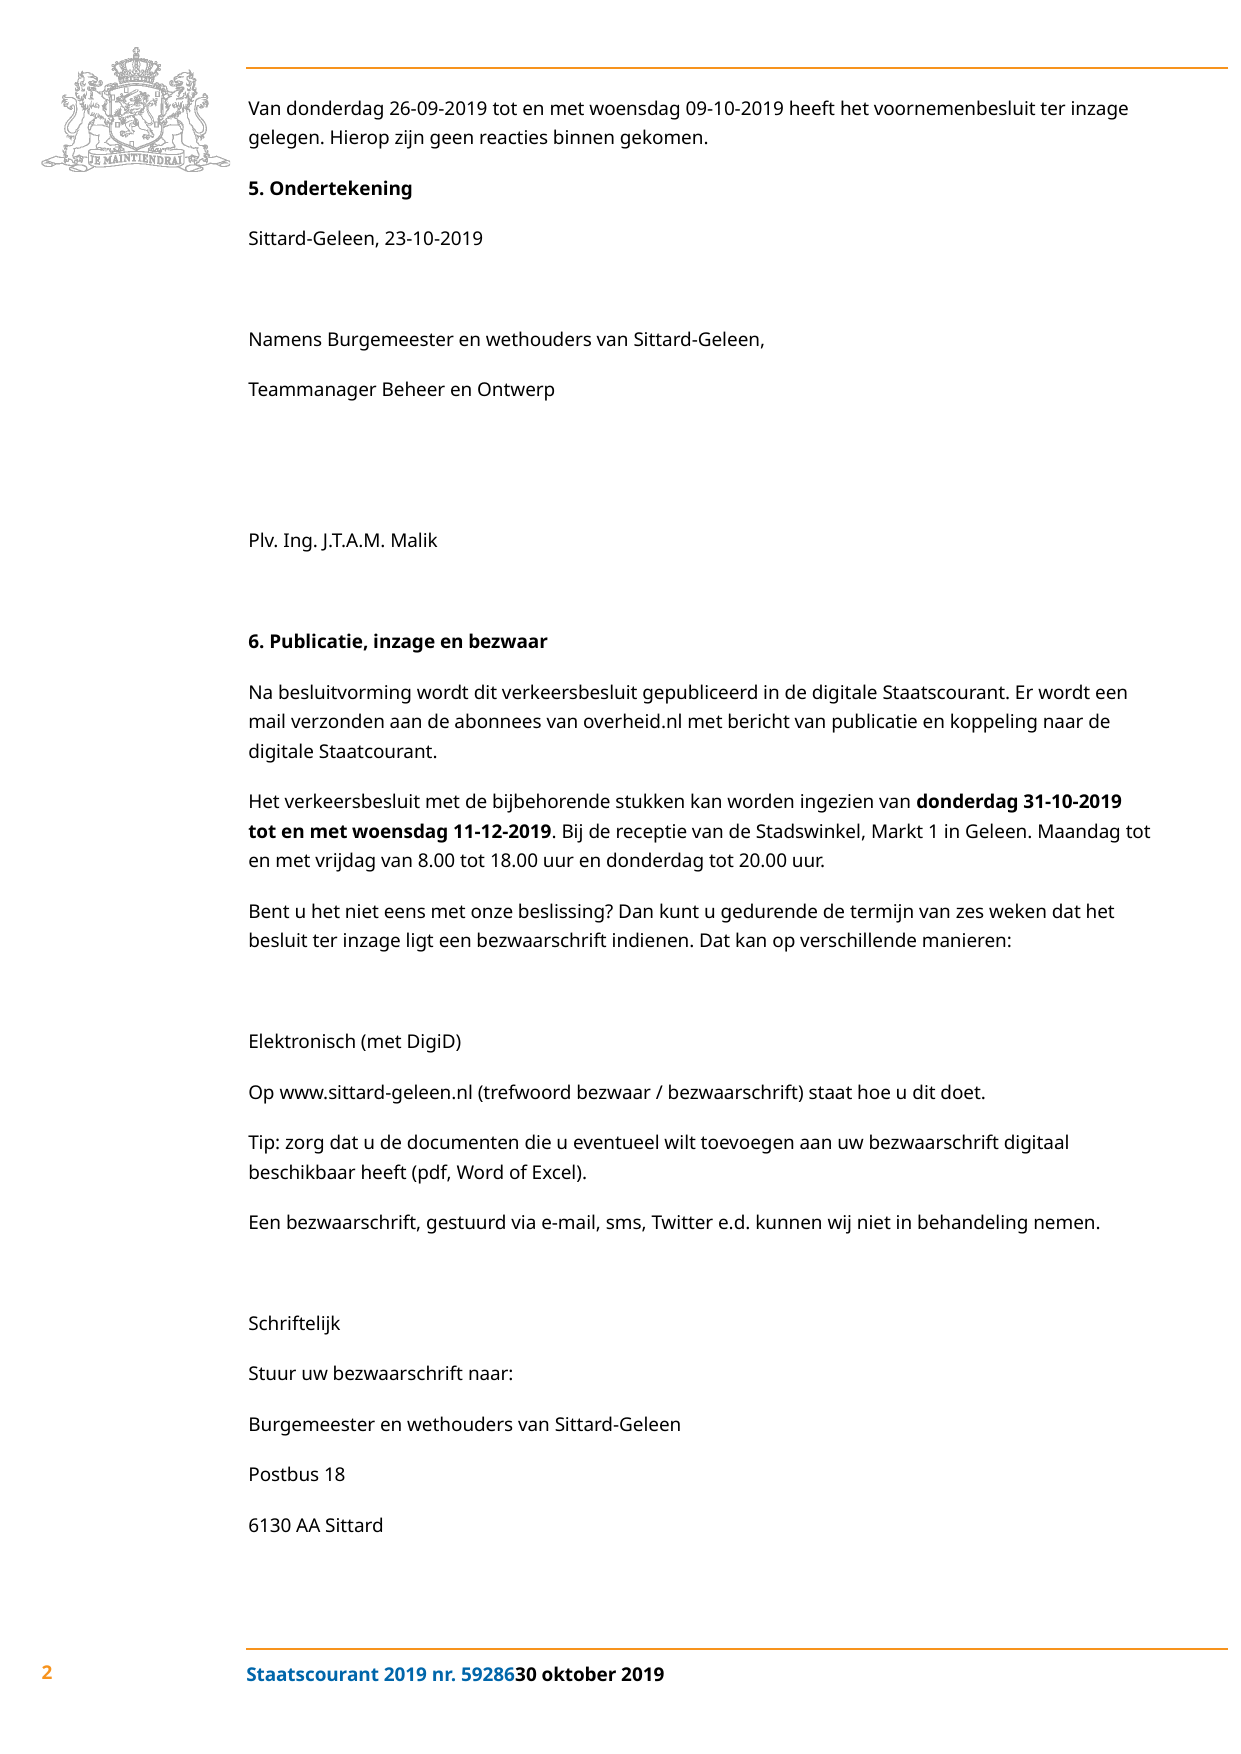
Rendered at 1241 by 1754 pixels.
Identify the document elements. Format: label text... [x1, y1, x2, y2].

text 6130 AA Sittard [248, 1512, 1152, 1538]
text Na besluitvorming wordt dit verkeersbesluit gepubliceerd in de digitale Staatscourant. Er wordt een mail verzonden aan de abonnees van overheid.nl met bericht van publicatie en koppeling naar de digitale Staatcourant. [248, 679, 1152, 764]
text Op www.sittard-geleen.nl (trefwoord bezwaar / bezwaarschrift) staat hoe u dit doet. [248, 1079, 1152, 1105]
text Bent u het niet eens met onze beslissing? Dan kunt u gedurende de termijn van zes weken dat het besluit ter inzage ligt een bezwaarschrift indienen. Dat kan op verschillende manieren: [248, 898, 1152, 953]
picture [41, 47, 231, 172]
text Het verkeersbesluit met de bijbehorende stukken kan worden ingezien van donderdag 31-10-2019 tot en met woensdag 11-12-2019. Bij de receptie van de Stadswinkel, Markt 1 in Geleen. Maandag tot en met vrijdag van 8.00 tot 18.00 uur en donderdag tot 20.00 uur. [248, 788, 1152, 873]
text 5. Ondertekening [248, 175, 1152, 201]
text Postbus 18 [248, 1461, 1152, 1487]
text Burgemeester en wethouders van Sittard-Geleen [248, 1411, 1152, 1437]
text Een bezwaarschrift, gestuurd via e-mail, sms, Twitter e.d. kunnen wij niet in behandeling nemen. [248, 1209, 1152, 1235]
text Van donderdag 26-09-2019 tot en met woensdag 09-10-2019 heeft het voornemenbesluit ter inzage gelegen. Hierop zijn geen reacties binnen gekomen. [248, 95, 1152, 150]
text Sittard-Geleen, 23-10-2019 [248, 225, 1152, 251]
text Tip: zorg dat u de documenten die u eventueel wilt toevoegen aan uw bezwaarschrift digitaal beschikbaar heeft (pdf, Word of Excel). [248, 1129, 1152, 1185]
text 6. Publicatie, inzage en bezwaar [248, 628, 1152, 654]
text Teammanager Beheer en Ontwerp [248, 376, 1152, 402]
text Namens Burgemeester en wethouders van Sittard-Geleen, [248, 326, 1152, 352]
text Stuur uw bezwaarschrift naar: [248, 1361, 1152, 1386]
text Elektronisch (met DigiD) [248, 1028, 1152, 1054]
text Plv. Ing. J.T.A.M. Malik [248, 528, 1152, 553]
text Schriftelijk [248, 1310, 1152, 1336]
